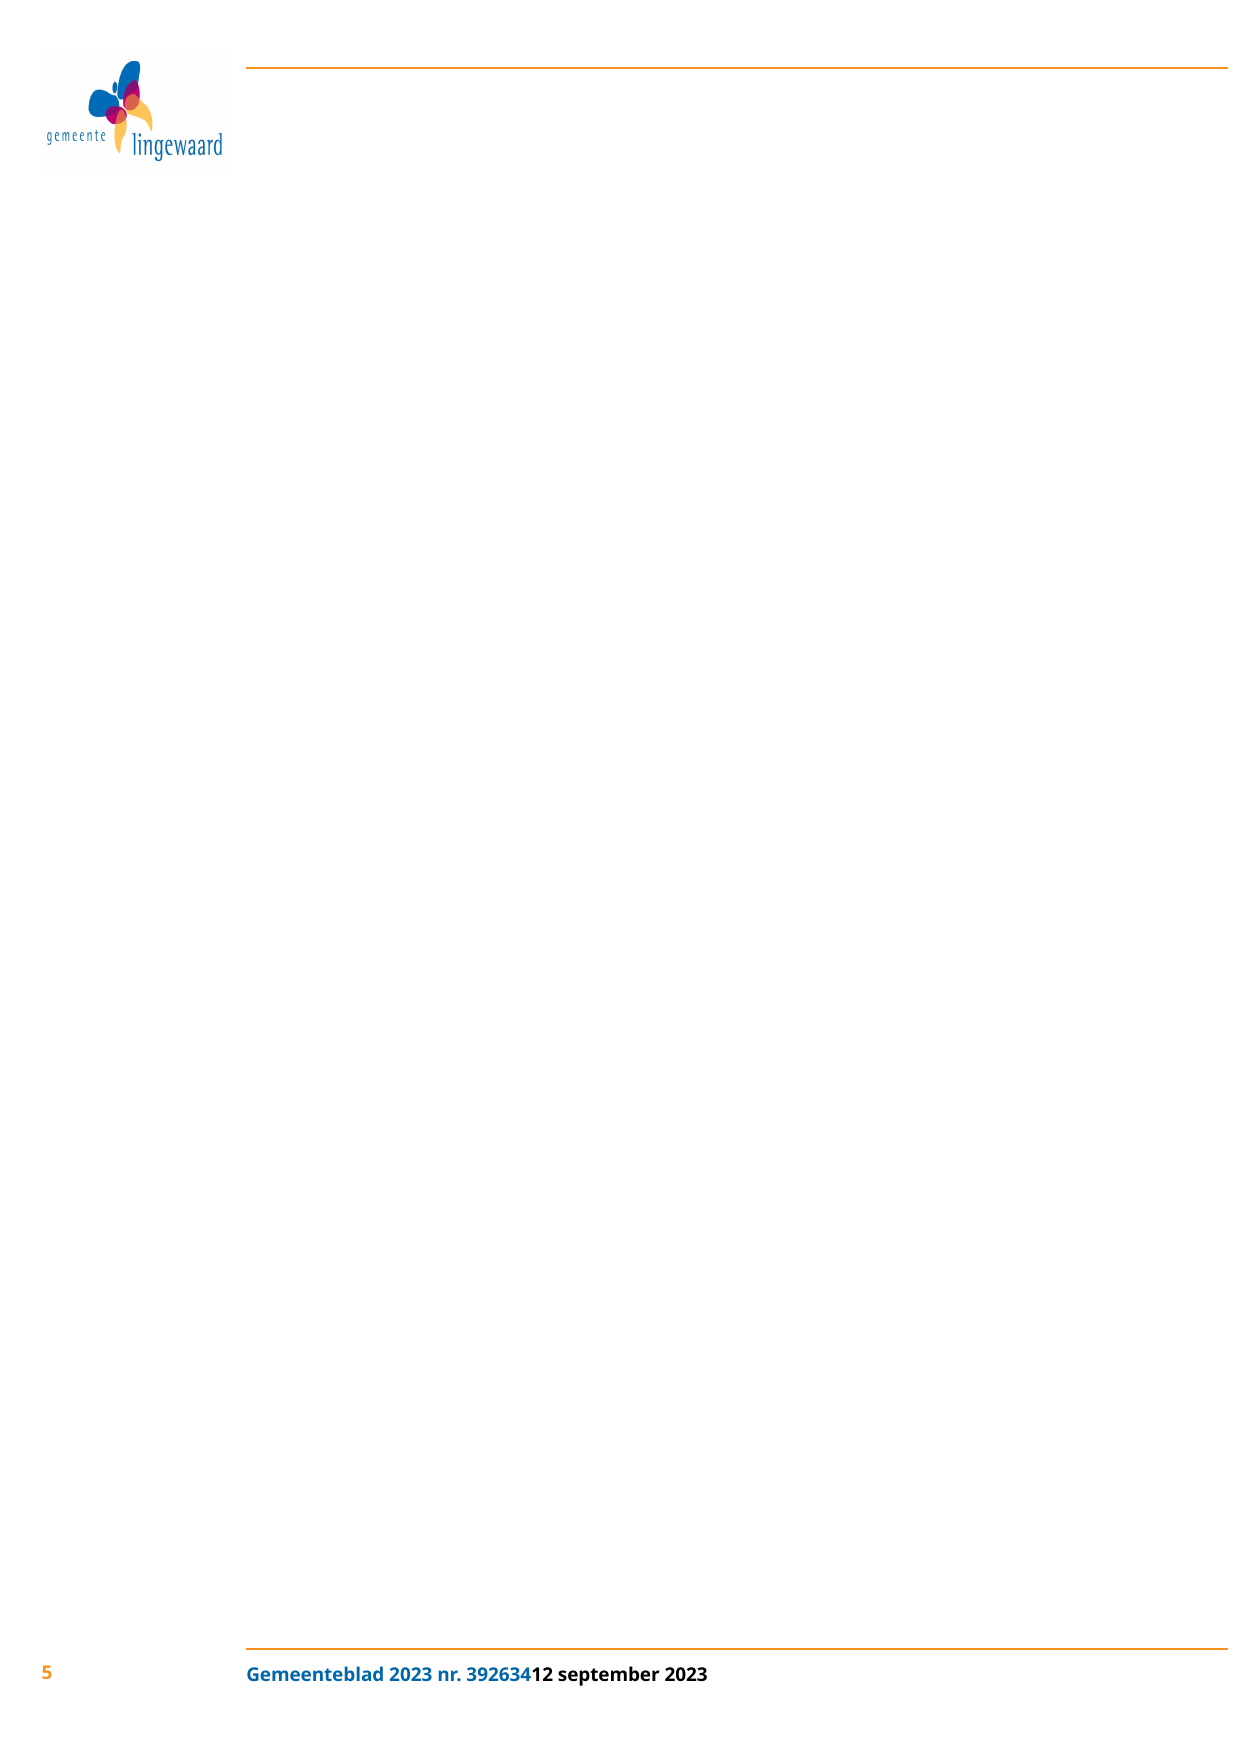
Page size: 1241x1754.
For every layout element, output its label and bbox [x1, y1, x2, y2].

picture [41, 47, 231, 172]
